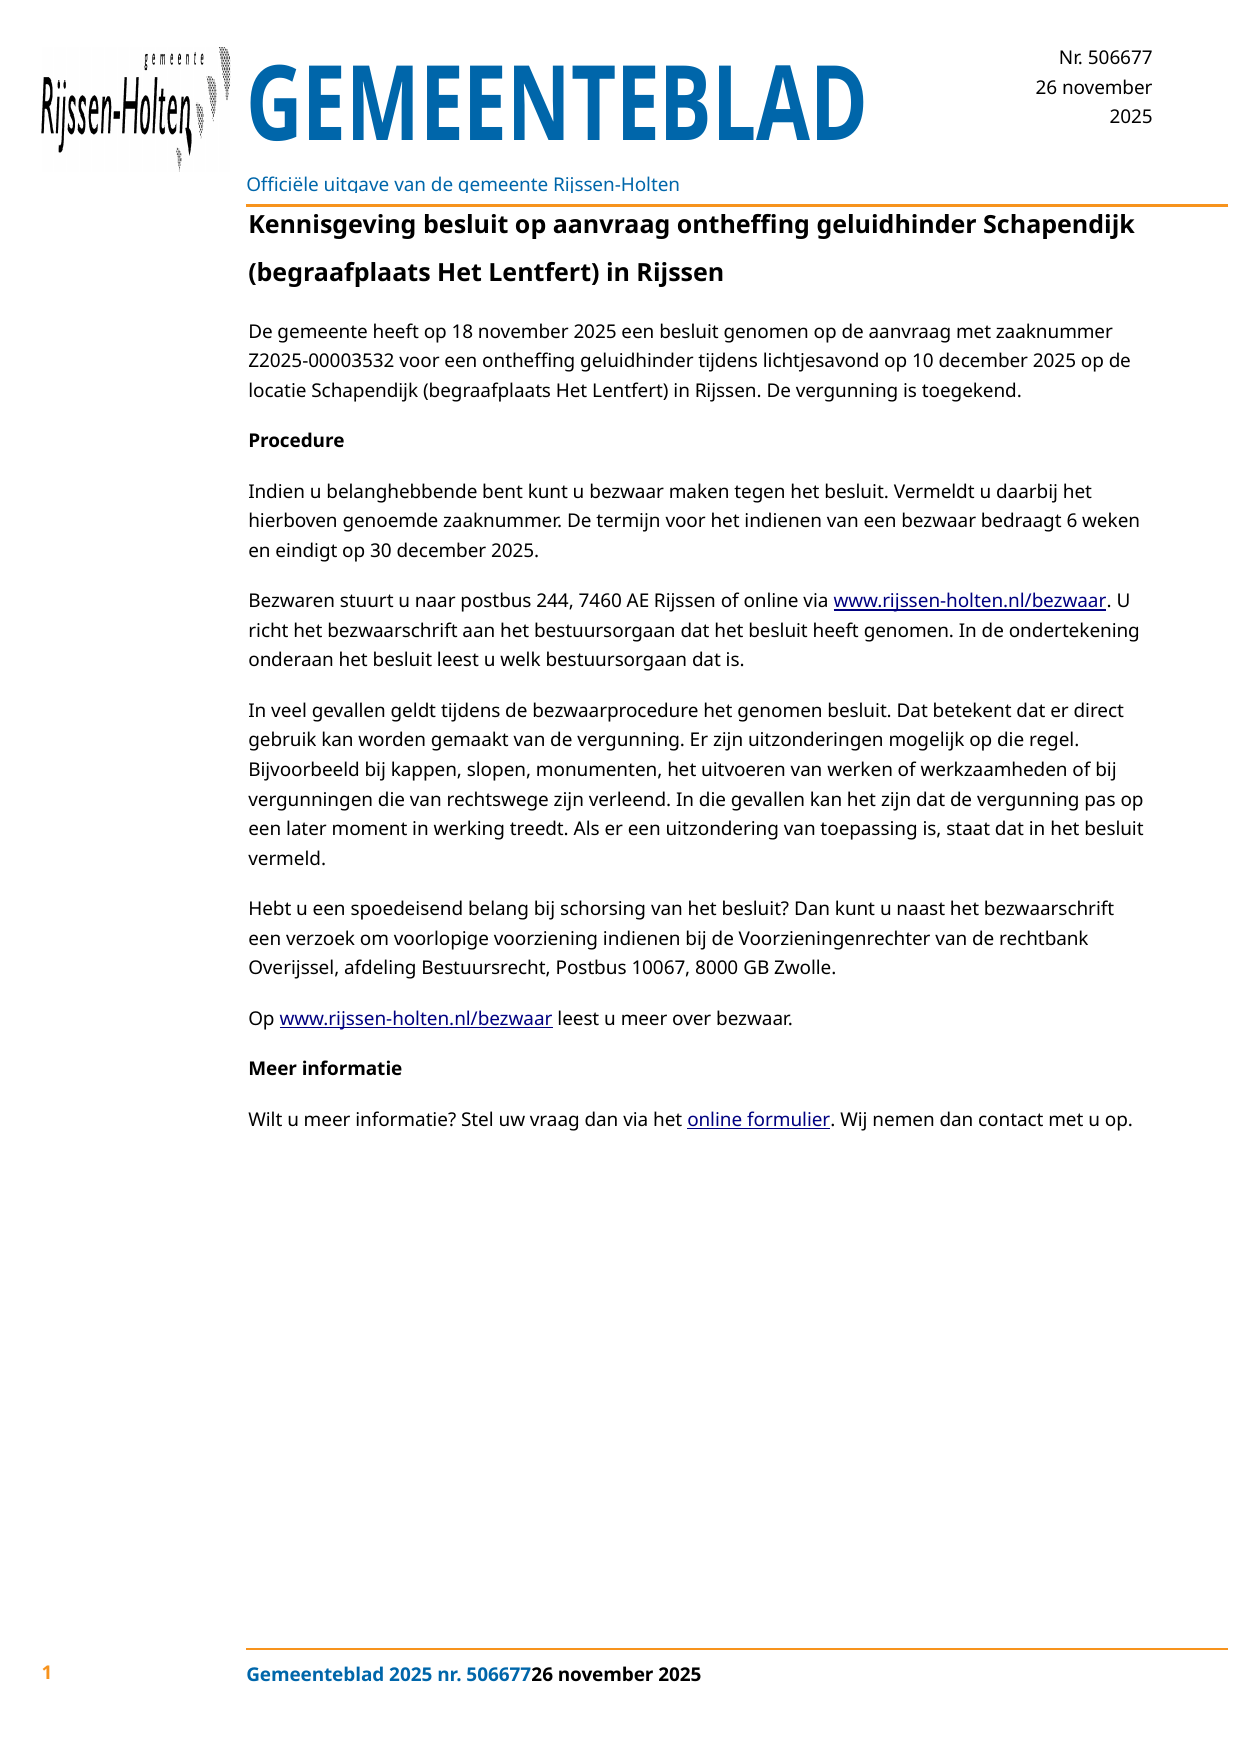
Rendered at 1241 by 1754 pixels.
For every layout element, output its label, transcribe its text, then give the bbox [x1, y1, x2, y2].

text Indien u belanghebbende bent kunt u bezwaar maken tegen het besluit. Vermeldt u daarbij het hierboven genoemde zaaknummer. De termijn voor het indienen van een bezwaar bedraagt 6 weken en eindigt op 30 december 2025. [248, 478, 1152, 563]
picture [41, 47, 231, 172]
text Kennisgeving besluit op aanvraag ontheffing geluidhinder Schapendijk (begraafplaats Het Lentfert) in Rijssen [248, 207, 1152, 288]
text Meer informatie [248, 1055, 1152, 1081]
text Bezwaren stuurt u naar postbus 244, 7460 AE Rijssen of online via www.rijssen-holten.nl/bezwaar. U richt het bezwaarschrift aan het bestuursorgaan dat het besluit heeft genomen. In de ondertekening onderaan het besluit leest u welk bestuursorgaan dat is. [248, 587, 1152, 672]
text Hebt u een spoedeisend belang bij schorsing van het besluit? Dan kunt u naast het bezwaarschrift een verzoek om voorlopige voorziening indienen bij de Voorzieningenrechter van de rechtbank Overijssel, afdeling Bestuursrecht, Postbus 10067, 8000 GB Zwolle. [248, 895, 1152, 980]
text In veel gevallen geldt tijdens de bezwaarprocedure het genomen besluit. Dat betekent dat er direct gebruik kan worden gemaakt van de vergunning. Er zijn uitzonderingen mogelijk op die regel. Bijvoorbeeld bij kappen, slopen, monumenten, het uitvoeren van werken of werkzaamheden of bij vergunningen die van rechtswege zijn verleend. In die gevallen kan het zijn dat de vergunning pas op een later moment in werking treedt. Als er een uitzondering van toepassing is, staat dat in het besluit vermeld. [248, 697, 1152, 871]
text Wilt u meer informatie? Stel uw vraag dan via het online formulier. Wij nemen dan contact met u op. [248, 1106, 1152, 1132]
text De gemeente heeft op 18 november 2025 een besluit genomen op de aanvraag met zaaknummer Z2025-00003532 voor een ontheffing geluidhinder tijdens lichtjesavond op 10 december 2025 op de locatie Schapendijk (begraafplaats Het Lentfert) in Rijssen. De vergunning is toegekend. [248, 318, 1152, 403]
text Procedure [248, 427, 1152, 453]
text Op www.rijssen-holten.nl/bezwaar leest u meer over bezwaar. [248, 1005, 1152, 1031]
